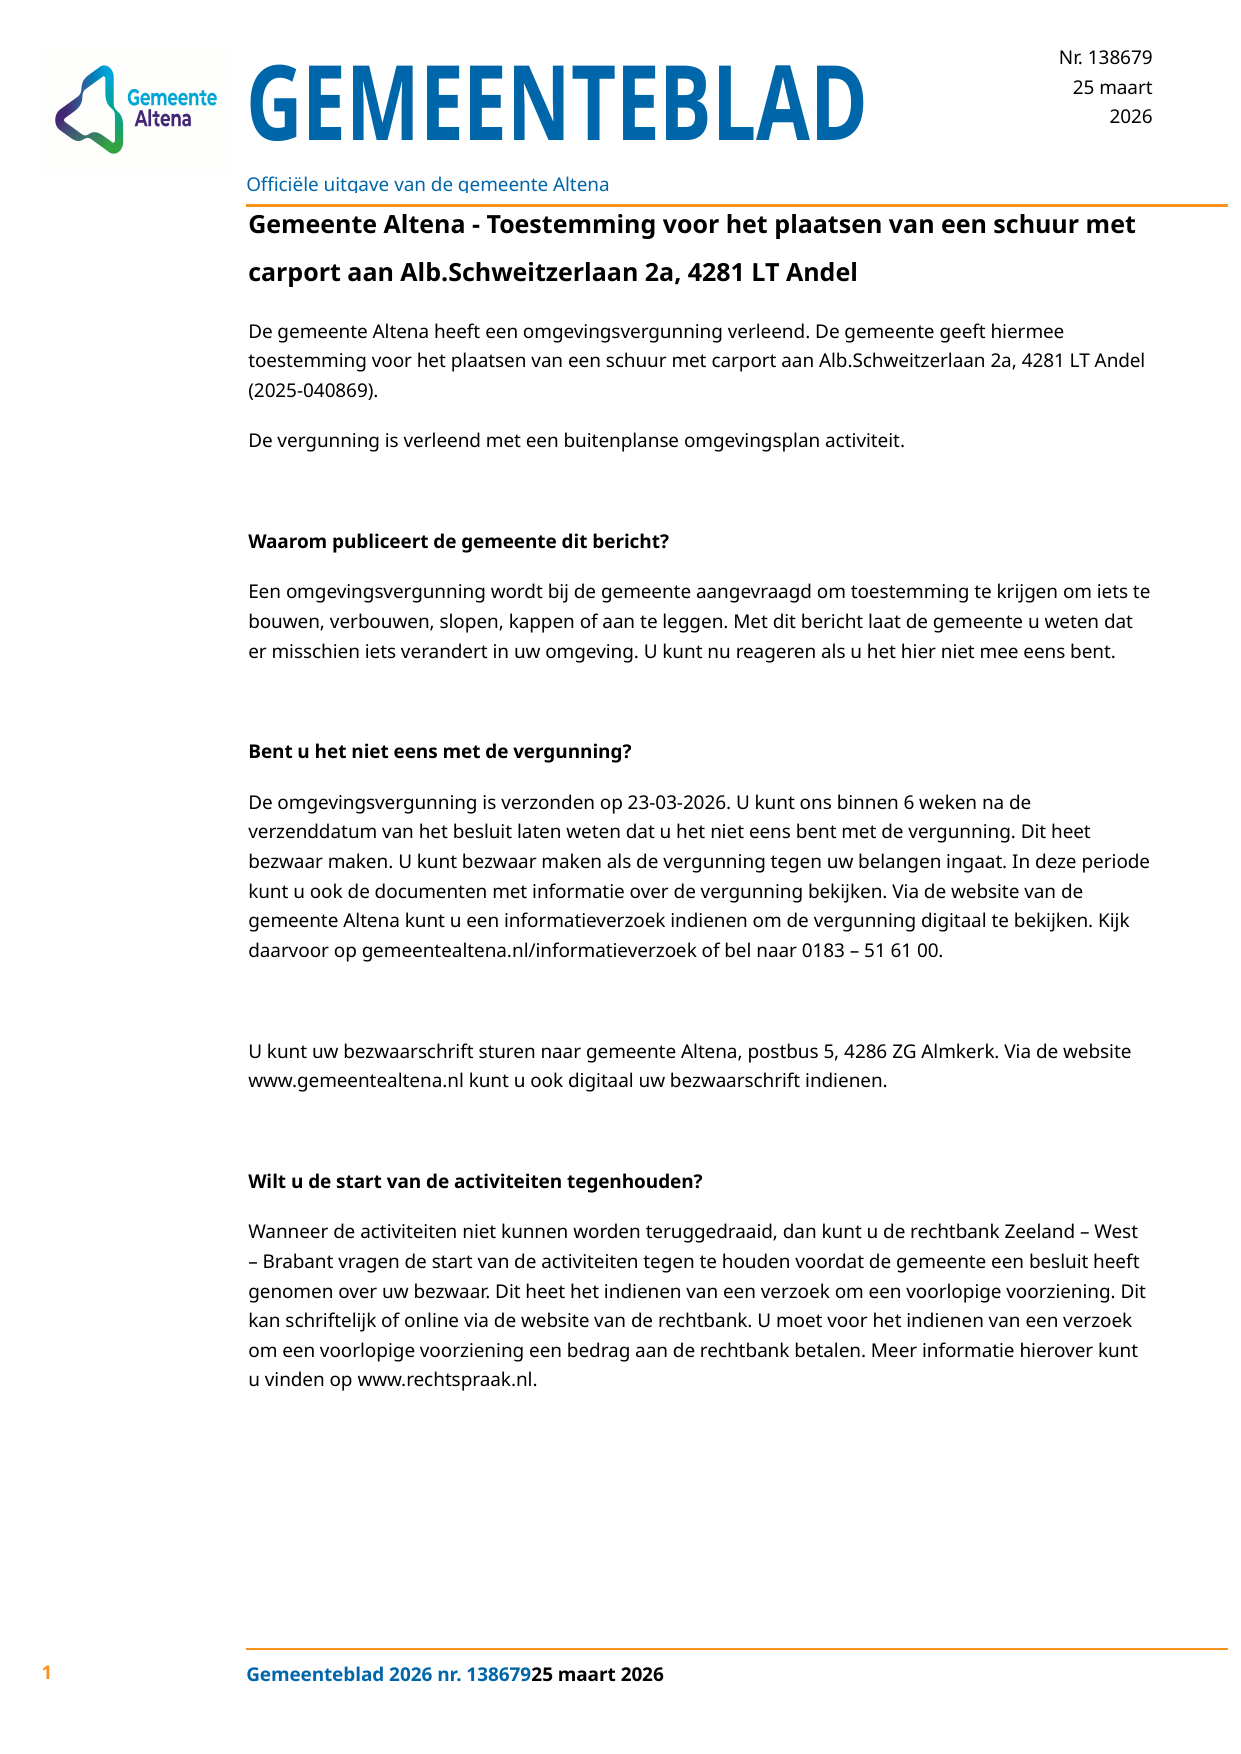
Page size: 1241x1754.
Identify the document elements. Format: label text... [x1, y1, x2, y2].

text Een omgevingsvergunning wordt bij de gemeente aangevraagd om toestemming te krijgen om iets te bouwen, verbouwen, slopen, kappen of aan te leggen. Met dit bericht laat de gemeente u weten dat er misschien iets verandert in uw omgeving. U kunt nu reageren als u het hier niet mee eens bent. [248, 579, 1152, 664]
text Wilt u de start van de activiteiten tegenhouden? [248, 1168, 1152, 1194]
text Wanneer de activiteiten niet kunnen worden teruggedraaid, dan kunt u de rechtbank Zeeland – West – Brabant vragen de start van de activiteiten tegen te houden voordat de gemeente een besluit heeft genomen over uw bezwaar. Dit heet het indienen van een verzoek om een voorlopige voorziening. Dit kan schriftelijk of online via de website van de rechtbank. U moet voor het indienen van een verzoek om een voorlopige voorziening een bedrag aan de rechtbank betalen. Meer informatie hierover kunt u vinden op www.rechtspraak.nl. [248, 1219, 1152, 1392]
text De omgevingsvergunning is verzonden op 23-03-2026. U kunt ons binnen 6 weken na de verzenddatum van het besluit laten weten dat u het niet eens bent met de vergunning. Dit heet bezwaar maken. U kunt bezwaar maken als de vergunning tegen uw belangen ingaat. In deze periode kunt u ook de documenten met informatie over de vergunning bekijken. Via de website van de gemeente Altena kunt u een informatieverzoek indienen om de vergunning digitaal te bekijken. Kijk daarvoor op gemeentealtena.nl/informatieverzoek of bel naar 0183 – 51 61 00. [248, 789, 1152, 963]
text U kunt uw bezwaarschrift sturen naar gemeente Altena, postbus 5, 4286 ZG Almkerk. Via de website www.gemeentealtena.nl kunt u ook digitaal uw bezwaarschrift indienen. [248, 1038, 1152, 1093]
picture [41, 47, 231, 172]
text Bent u het niet eens met de vergunning? [248, 739, 1152, 764]
text De vergunning is verleend met een buitenplanse omgevingsplan activiteit. [248, 427, 1152, 453]
text Gemeente Altena - Toestemming voor het plaatsen van een schuur met carport aan Alb.Schweitzerlaan 2a, 4281 LT Andel [248, 207, 1152, 288]
text Waarom publiceert de gemeente dit bericht? [248, 528, 1152, 554]
text De gemeente Altena heeft een omgevingsvergunning verleend. De gemeente geeft hiermee toestemming voor het plaatsen van een schuur met carport aan Alb.Schweitzerlaan 2a, 4281 LT Andel (2025-040869). [248, 318, 1152, 403]
